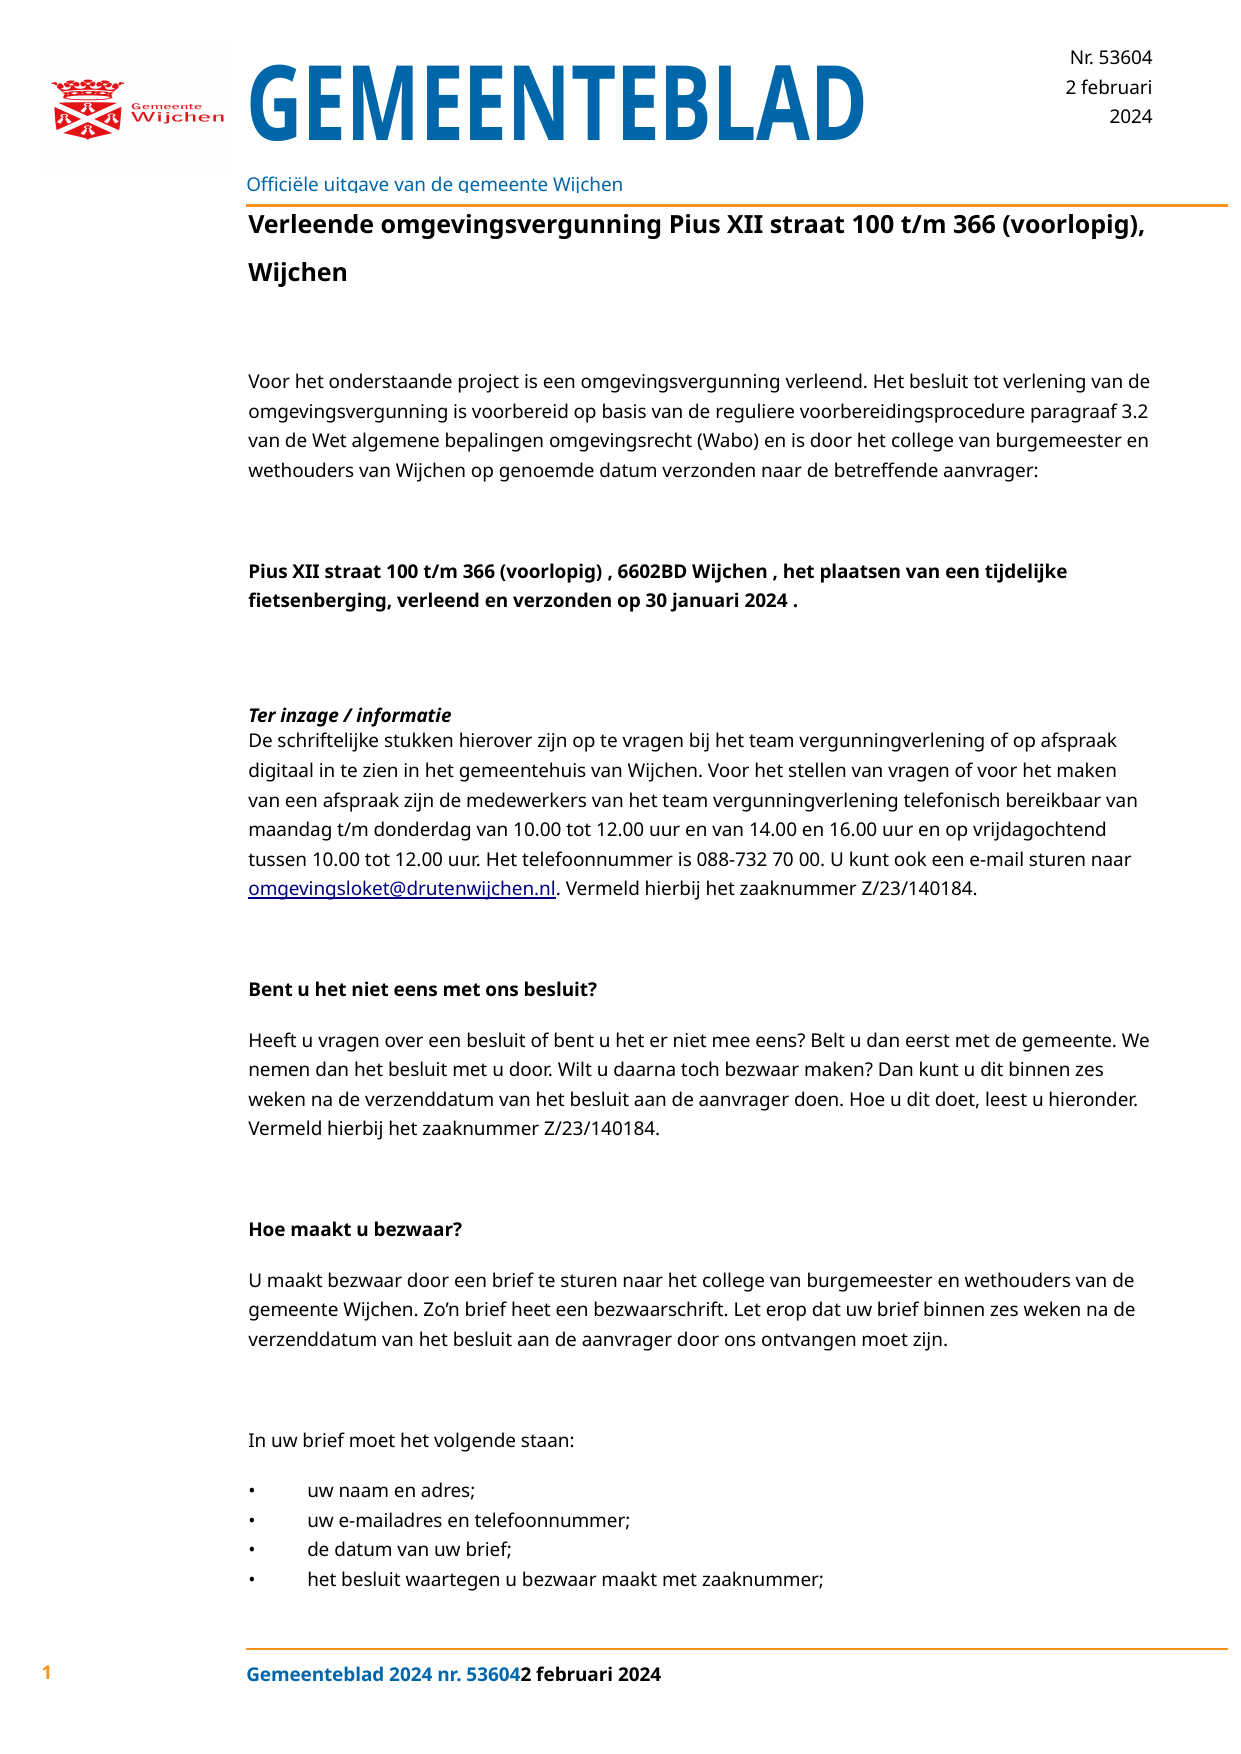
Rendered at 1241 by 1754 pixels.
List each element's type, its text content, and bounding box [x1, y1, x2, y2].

list uw naam en adres; [248, 1477, 1152, 1503]
text De schriftelijke stukken hierover zijn op te vragen bij het team vergunningverlening of op afspraak digitaal in te zien in het gemeentehuis van Wijchen. Voor het stellen van vragen of voor het maken van een afspraak zijn de medewerkers van het team vergunningverlening telefonisch bereikbaar van maandag t/m donderdag van 10.00 tot 12.00 uur en van 14.00 en 16.00 uur en op vrijdagochtend tussen 10.00 tot 12.00 uur. Het telefoonnummer is 088-732 70 00. U kunt ook een e-mail sturen naar omgevingsloket@drutenwijchen.nl. Vermeld hierbij het zaaknummer Z/23/140184. [248, 728, 1152, 901]
list uw e-mailadres en telefoonnummer; [248, 1507, 1152, 1532]
text Pius XII straat 100 t/m 366 (voorlopig) , 6602BD Wijchen , het plaatsen van een tijdelijke fietsenberging, verleend en verzonden op 30 januari 2024 . [248, 558, 1152, 613]
text U maakt bezwaar door een brief te sturen naar het college van burgemeester en wethouders van de gemeente Wijchen. Zo’n brief heet een bezwaarschrift. Let erop dat uw brief binnen zes weken na de verzenddatum van het besluit aan de aanvrager door ons ontvangen moet zijn. [248, 1267, 1152, 1352]
text Hoe maakt u bezwaar? [248, 1216, 1152, 1242]
text Bent u het niet eens met ons besluit? [248, 976, 1152, 1002]
text Verleende omgevingsvergunning Pius XII straat 100 t/m 366 (voorlopig), Wijchen [248, 207, 1152, 288]
text In uw brief moet het volgende staan: [248, 1427, 1152, 1452]
text Ter inzage / informatie [248, 702, 1152, 728]
text Heeft u vragen over een besluit of bent u het er niet mee eens? Belt u dan eerst met de gemeente. We nemen dan het besluit met u door. Wilt u daarna toch bezwaar maken? Dan kunt u dit binnen zes weken na de verzenddatum van het besluit aan de aanvrager doen. Hoe u dit doet, leest u hieronder. Vermeld hierbij het zaaknummer Z/23/140184. [248, 1027, 1152, 1141]
list de datum van uw brief; [248, 1536, 1152, 1562]
list het besluit waartegen u bezwaar maakt met zaaknummer; [248, 1566, 1152, 1592]
picture [41, 47, 231, 172]
text Voor het onderstaande project is een omgevingsvergunning verleend. Het besluit tot verlening van de omgevingsvergunning is voorbereid op basis van de reguliere voorbereidingsprocedure paragraaf 3.2 van de Wet algemene bepalingen omgevingsrecht (Wabo) en is door het college van burgemeester en wethouders van Wijchen op genoemde datum verzonden naar de betreffende aanvrager: [248, 368, 1152, 483]
